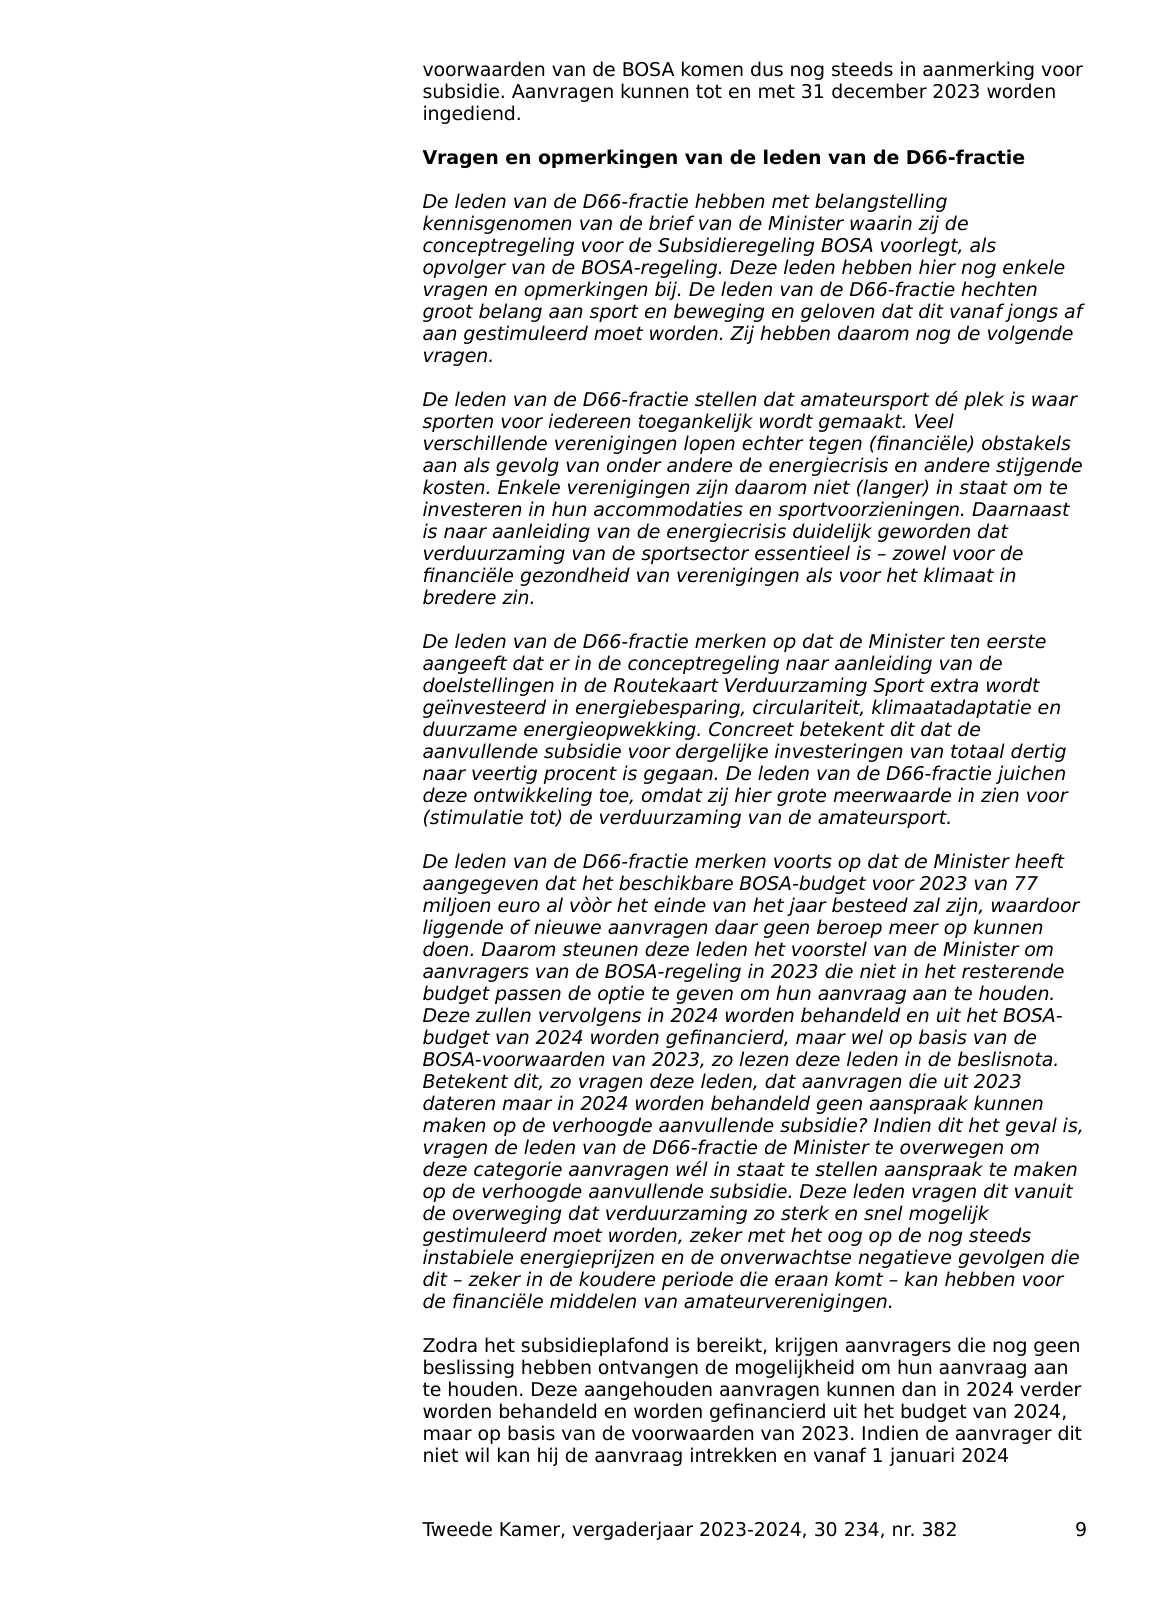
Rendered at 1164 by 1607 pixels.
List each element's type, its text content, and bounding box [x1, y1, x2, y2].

text De leden van de D66-fractie hebben met belangstelling kennisgenomen van de brief van de Minister waarin zij de conceptregeling voor de Subsidieregeling BOSA voorlegt, als opvolger van de BOSA-regeling. Deze leden hebben hier nog enkele vragen en opmerkingen bij. De leden van de D66-fractie hechten groot belang aan sport en beweging en geloven dat dit vanaf jongs af aan gestimuleerd moet worden. Zij hebben daarom nog de volgende vragen. [422, 191, 1087, 367]
text voorwaarden van de BOSA komen dus nog steeds in aanmerking voor subsidie. Aanvragen kunnen tot en met 31 december 2023 worden ingediend. [422, 59, 1087, 125]
text Zodra het subsidieplafond is bereikt, krijgen aanvragers die nog geen beslissing hebben ontvangen de mogelijkheid om hun aanvraag aan te houden. Deze aangehouden aanvragen kunnen dan in 2024 verder worden behandeld en worden gefinancierd uit het budget van 2024, maar op basis van de voorwaarden van 2023. Indien de aanvrager dit niet wil kan hij de aanvraag intrekken en vanaf 1 januari 2024 [422, 1335, 1087, 1467]
text De leden van de D66-fractie merken voorts op dat de Minister heeft aangegeven dat het beschikbare BOSA-budget voor 2023 van 77 miljoen euro al vòòr het einde van het jaar besteed zal zijn, waardoor liggende of nieuwe aanvragen daar geen beroep meer op kunnen doen. Daarom steunen deze leden het voorstel van de Minister om aanvragers van de BOSA-regeling in 2023 die niet in het resterende budget passen de optie te geven om hun aanvraag aan te houden. Deze zullen vervolgens in 2024 worden behandeld en uit het BOSA-budget van 2024 worden gefinancierd, maar wel op basis van de BOSA-voorwaarden van 2023, zo lezen deze leden in de beslisnota. Betekent dit, zo vragen deze leden, dat aanvragen die uit 2023 dateren maar in 2024 worden behandeld geen aanspraak kunnen maken op de verhoogde aanvullende subsidie? Indien dit het geval is, vragen de leden van de D66-fractie de Minister te overwegen om deze categorie aanvragen wél in staat te stellen aanspraak te maken op de verhoogde aanvullende subsidie. Deze leden vragen dit vanuit de overweging dat verduurzaming zo sterk en snel mogelijk gestimuleerd moet worden, zeker met het oog op de nog steeds instabiele energieprijzen en de onverwachtse negatieve gevolgen die dit – zeker in de koudere periode die eraan komt – kan hebben voor de financiële middelen van amateurverenigingen. [422, 851, 1087, 1313]
subtitle Vragen en opmerkingen van de leden van de D66-fractie [422, 147, 1087, 169]
text De leden van de D66-fractie merken op dat de Minister ten eerste aangeeft dat er in de conceptregeling naar aanleiding van de doelstellingen in de Routekaart Verduurzaming Sport extra wordt geïnvesteerd in energiebesparing, circulariteit, klimaatadaptatie en duurzame energieopwekking. Concreet betekent dit dat de aanvullende subsidie voor dergelijke investeringen van totaal dertig naar veertig procent is gegaan. De leden van de D66-fractie juichen deze ontwikkeling toe, omdat zij hier grote meerwaarde in zien voor (stimulatie tot) de verduurzaming van de amateursport. [422, 631, 1087, 829]
text De leden van de D66-fractie stellen dat amateursport dé plek is waar sporten voor iedereen toegankelijk wordt gemaakt. Veel verschillende verenigingen lopen echter tegen (financiële) obstakels aan als gevolg van onder andere de energiecrisis en andere stijgende kosten. Enkele verenigingen zijn daarom niet (langer) in staat om te investeren in hun accommodaties en sportvoorzieningen. Daarnaast is naar aanleiding van de energiecrisis duidelijk geworden dat verduurzaming van de sportsector essentieel is – zowel voor de financiële gezondheid van verenigingen als voor het klimaat in bredere zin. [422, 389, 1087, 609]
